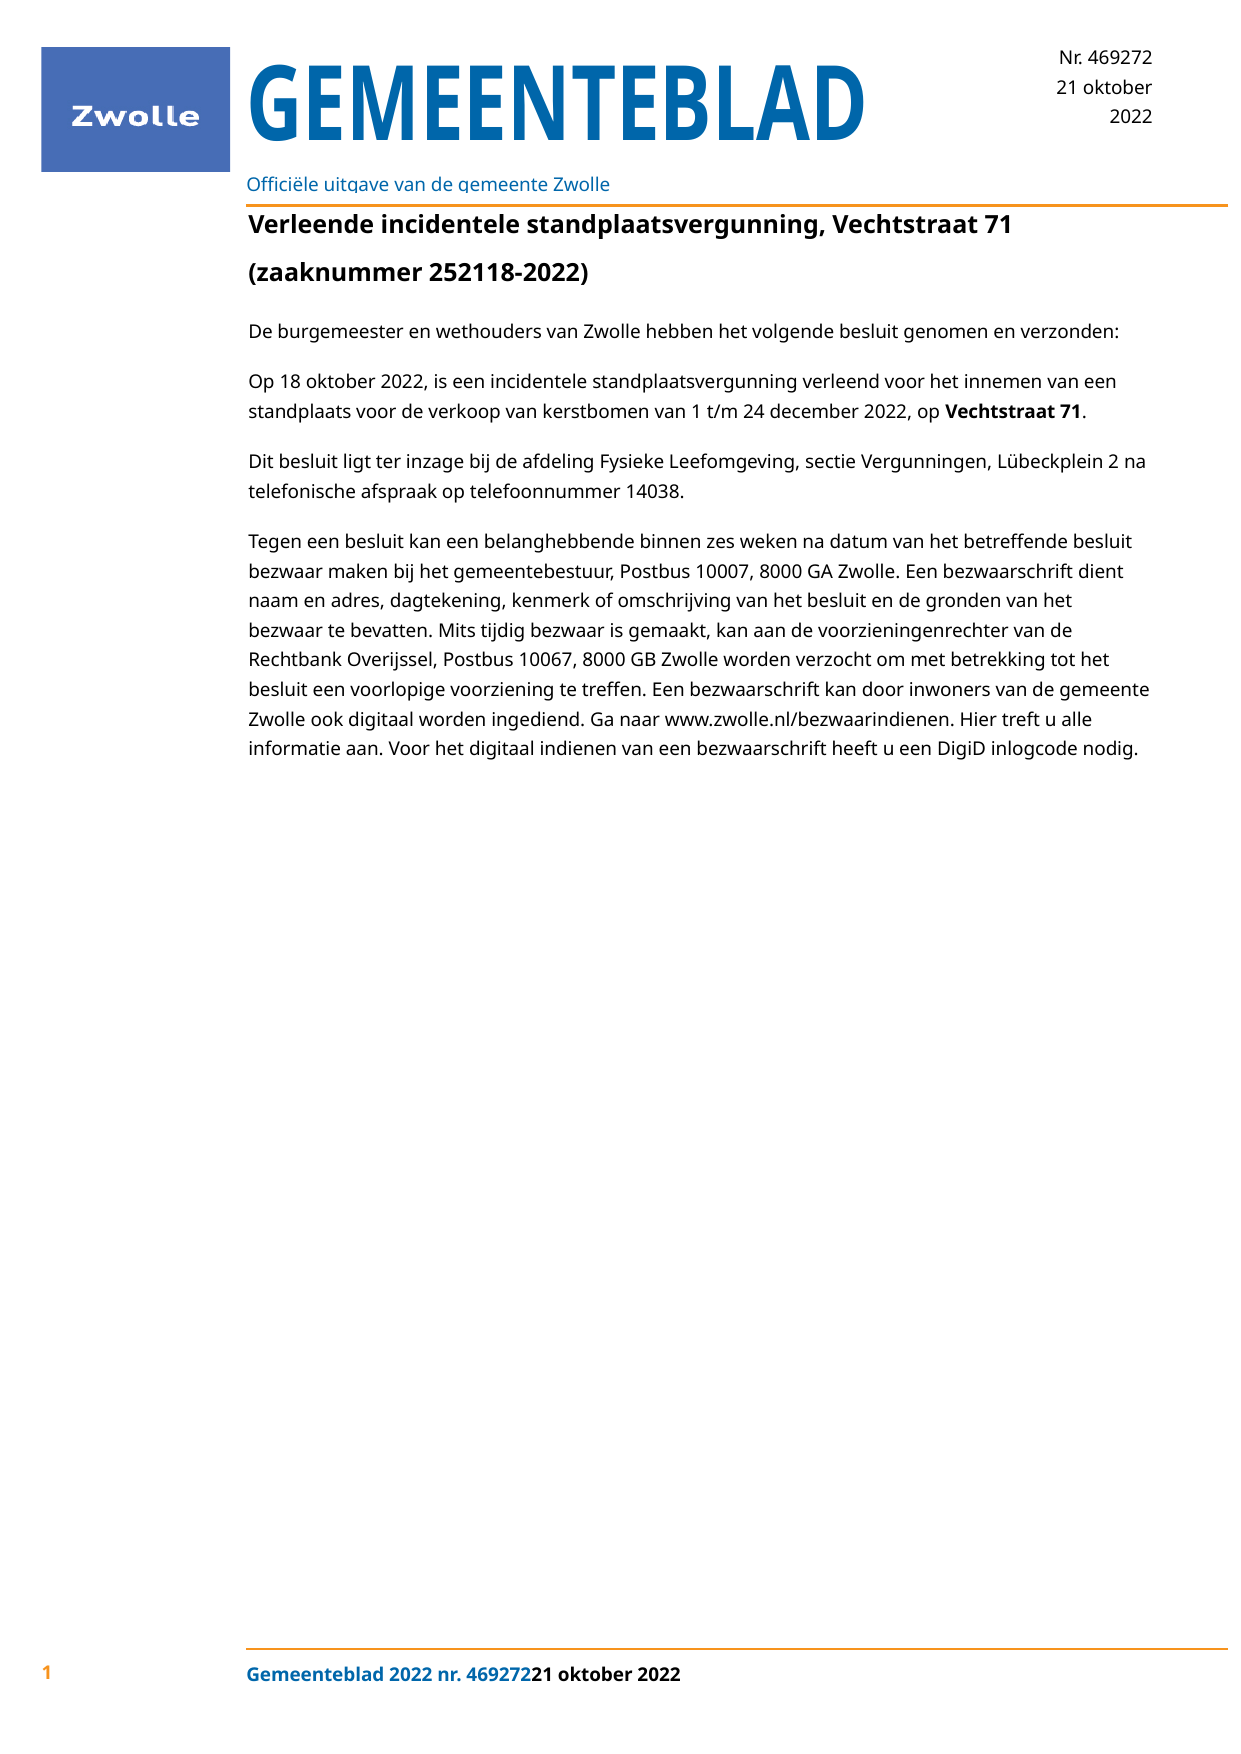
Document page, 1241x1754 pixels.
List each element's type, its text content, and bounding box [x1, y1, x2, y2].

picture [41, 47, 231, 172]
text Verleende incidentele standplaatsvergunning, Vechtstraat 71 (zaaknummer 252118-2022) [248, 207, 1152, 288]
text Dit besluit ligt ter inzage bij de afdeling Fysieke Leefomgeving, sectie Vergunningen, Lübeckplein 2 na telefonische afspraak op telefoonnummer 14038. [248, 448, 1152, 504]
text De burgemeester en wethouders van Zwolle hebben het volgende besluit genomen en verzonden: [248, 318, 1152, 344]
text Op 18 oktober 2022, is een incidentele standplaatsvergunning verleend voor het innemen van een standplaats voor de verkoop van kerstbomen van 1 t/m 24 december 2022, op Vechtstraat 71. [248, 368, 1152, 424]
text Tegen een besluit kan een belanghebbende binnen zes weken na datum van het betreffende besluit bezwaar maken bij het gemeentebestuur, Postbus 10007, 8000 GA Zwolle. Een bezwaarschrift dient naam en adres, dagtekening, kenmerk of omschrijving van het besluit en de gronden van het bezwaar te bevatten. Mits tijdig bezwaar is gemaakt, kan aan de voorzieningenrechter van de Rechtbank Overijssel, Postbus 10067, 8000 GB Zwolle worden verzocht om met betrekking tot het besluit een voorlopige voorziening te treffen. Een bezwaarschrift kan door inwoners van de gemeente Zwolle ook digitaal worden ingediend. Ga naar www.zwolle.nl/bezwaarindienen. Hier treft u alle informatie aan. Voor het digitaal indienen van een bezwaarschrift heeft u een DigiD inlogcode nodig. [248, 528, 1152, 761]
